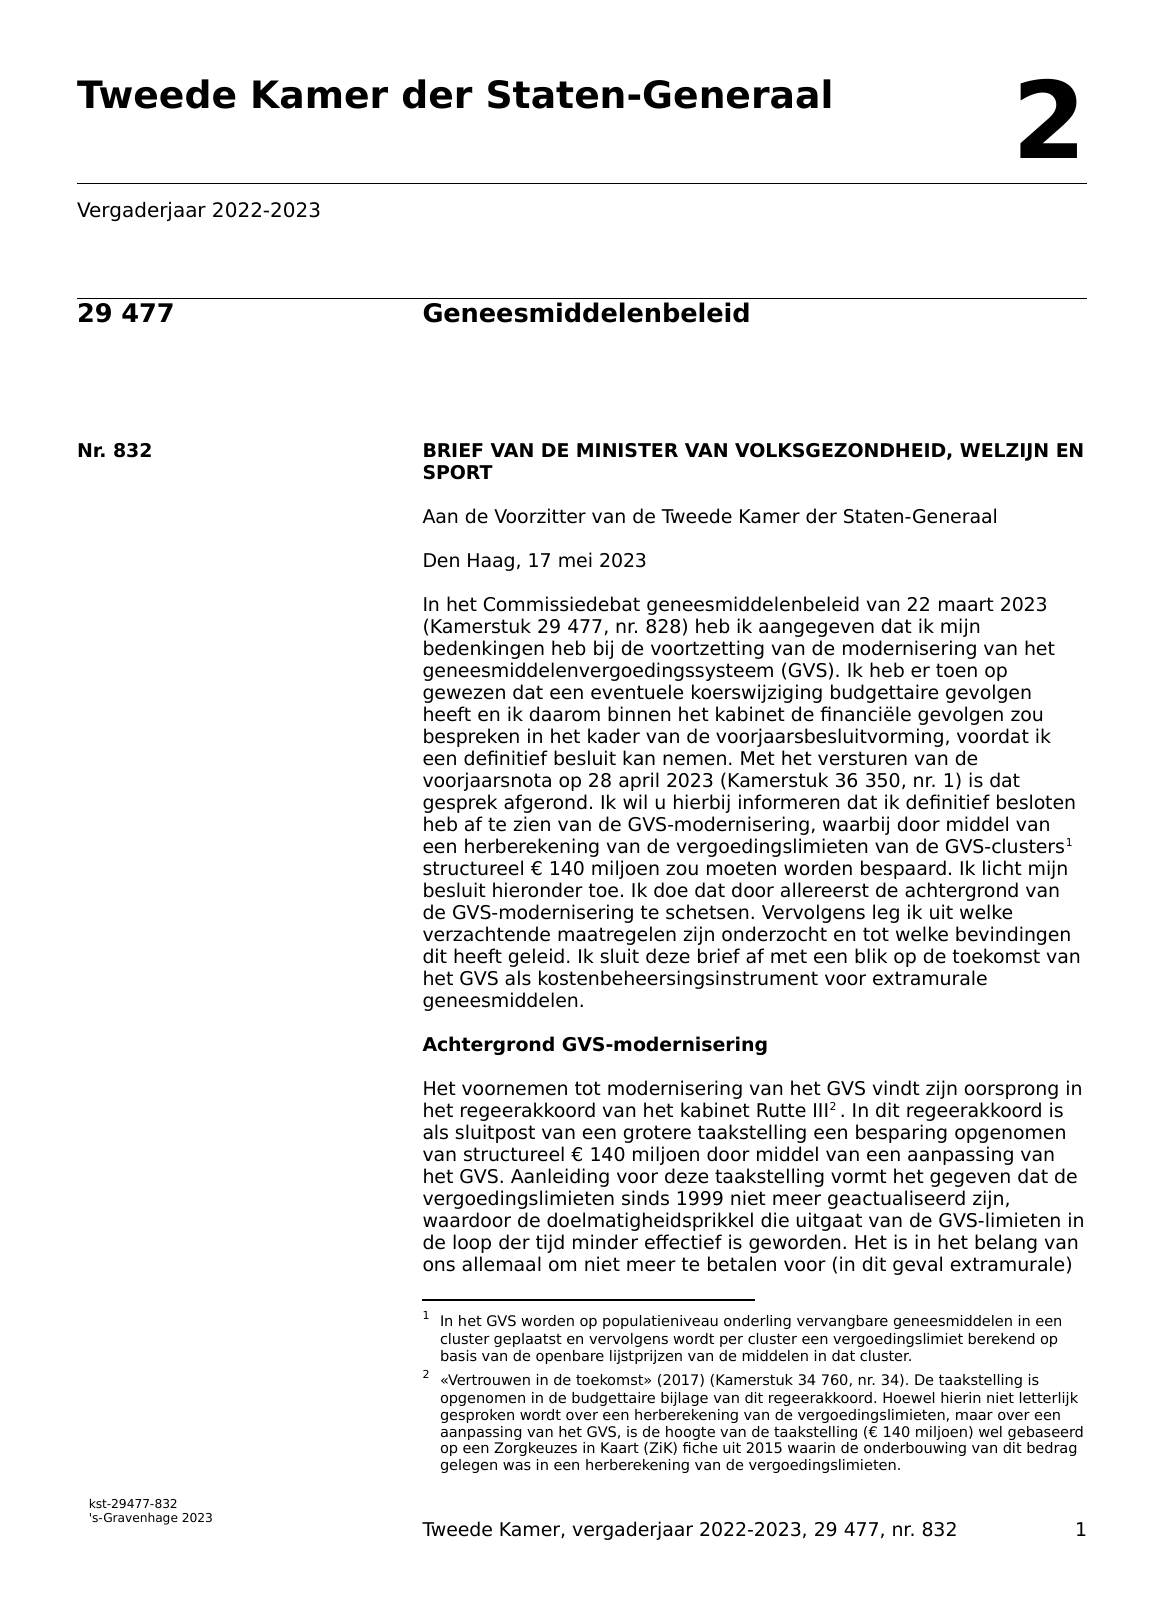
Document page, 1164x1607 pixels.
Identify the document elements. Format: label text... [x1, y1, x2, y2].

text «Vertrouwen in de toekomst» (2017) (Kamerstuk 34 760, nr. 34). De taakstelling is opgenomen in de budgettaire bijlage van dit regeerakkoord. Hoewel hierin niet letterlijk gesproken wordt over een herberekening van de vergoedingslimieten, maar over een aanpassing van het GVS, is de hoogte van de taakstelling (€ 140 miljoen) wel gebaseerd op een Zorgkeuzes in Kaart (ZiK) fiche uit 2015 waarin de onderbouwing van dit bedrag gelegen was in een herberekening van de vergoedingslimieten. [422, 1368, 1087, 1474]
table_cell Vergaderjaar 2022-2023 [77, 184, 1087, 298]
subtitle Nr. 832 BRIEF VAN DE MINISTER VAN VOLKSGEZONDHEID, WELZIJN EN SPORT [77, 440, 1087, 484]
text kst-29477-832 [88, 1497, 323, 1511]
text Den Haag, 17 mei 2023 [422, 550, 1087, 572]
subtitle 29 477 Geneesmiddelenbeleid [77, 299, 1087, 329]
text In het Commissiedebat geneesmiddelenbeleid van 22 maart 2023 (Kamerstuk 29 477, nr. 828) heb ik aangegeven dat ik mijn bedenkingen heb bij de voortzetting van de modernisering van het geneesmiddelenvergoedingssysteem (GVS). Ik heb er toen op gewezen dat een eventuele koerswijziging budgettaire gevolgen heeft en ik daarom binnen het kabinet de financiële gevolgen zou bespreken in het kader van de voorjaarsbesluitvorming, voordat ik een definitief besluit kan nemen. Met het versturen van de voorjaarsnota op 28 april 2023 (Kamerstuk 36 350, nr. 1) is dat gesprek afgerond. Ik wil u hierbij informeren dat ik definitief besloten heb af te zien van de GVS-modernisering, waarbij door middel van een herberekening van de vergoedingslimieten van de GVS-clusters structureel € 140 miljoen zou moeten worden bespaard. Ik licht mijn besluit hieronder toe. Ik doe dat door allereerst de achtergrond van de GVS-modernisering te schetsen. Vervolgens leg ik uit welke verzachtende maatregelen zijn onderzocht en tot welke bevindingen dit heeft geleid. Ik sluit deze brief af met een blik op de toekomst van het GVS als kostenbeheersingsinstrument voor extramurale geneesmiddelen. [422, 594, 1087, 1012]
subtitle Achtergrond GVS-modernisering [422, 1034, 1087, 1056]
text 's-Gravenhage 2023 [88, 1511, 323, 1525]
text In het GVS worden op populatieniveau onderling vervangbare geneesmiddelen in een cluster geplaatst en vervolgens wordt per cluster een vergoedingslimiet berekend op basis van de openbare lijstprijzen van de middelen in dat cluster. [422, 1309, 1087, 1365]
table_header Tweede Kamer der Staten-Generaal [77, 59, 886, 183]
text Aan de Voorzitter van de Tweede Kamer der Staten-Generaal [422, 506, 1087, 528]
table_header 2 [886, 59, 1087, 183]
text Het voornemen tot modernisering van het GVS vindt zijn oorsprong in het regeerakkoord van het kabinet Rutte III. In dit regeerakkoord is als sluitpost van een grotere taakstelling een besparing opgenomen van structureel € 140 miljoen door middel van een aanpassing van het GVS. Aanleiding voor deze taakstelling vormt het gegeven dat de vergoedingslimieten sinds 1999 niet meer geactualiseerd zijn, waardoor de doelmatigheidsprikkel die uitgaat van de GVS-limieten in de loop der tijd minder effectief is geworden. Het is in het belang van ons allemaal om niet meer te betalen voor (in dit geval extramurale) [422, 1078, 1087, 1276]
